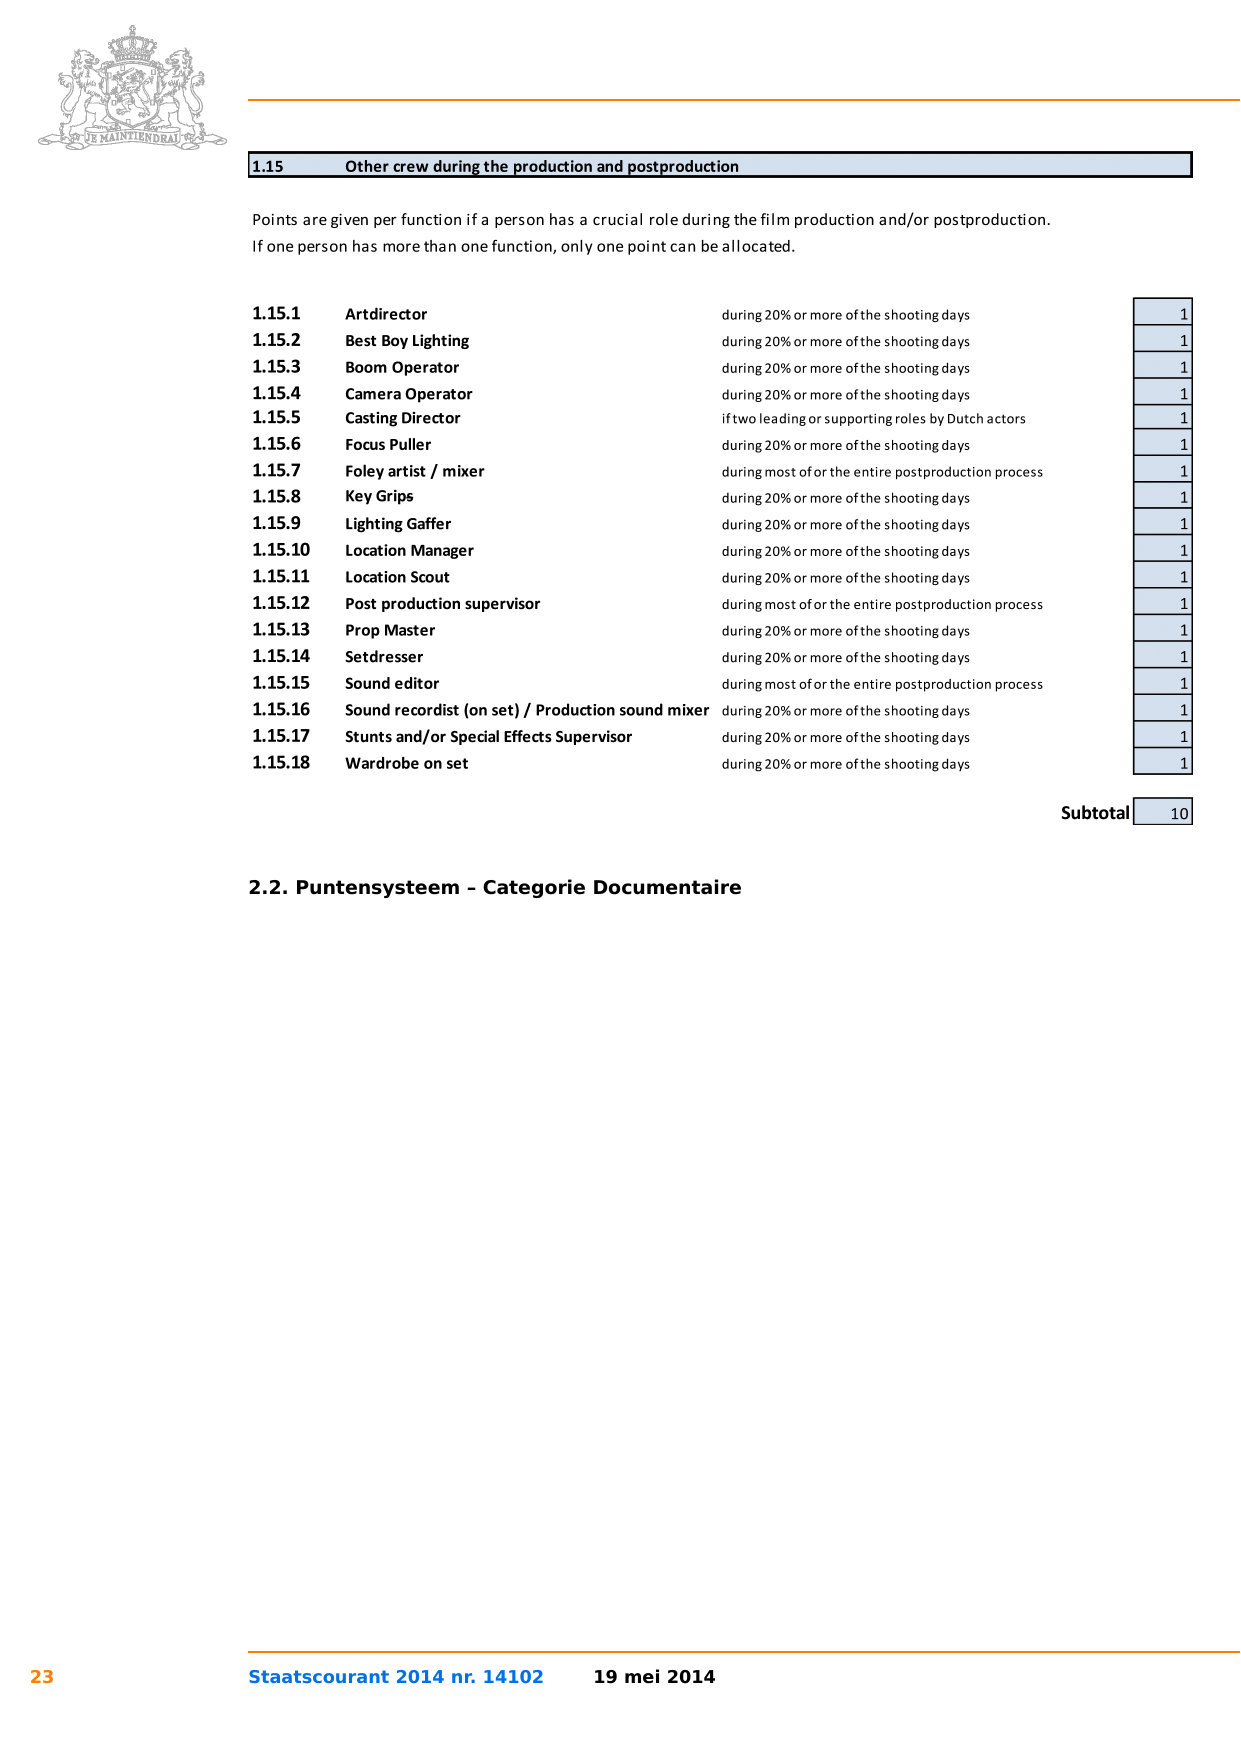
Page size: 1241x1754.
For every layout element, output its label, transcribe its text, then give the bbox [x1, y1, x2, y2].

picture [248, 151, 1193, 825]
subtitle 2.2. Puntensysteem – Categorie Documentaire [248, 877, 1163, 899]
picture [38, 25, 227, 150]
